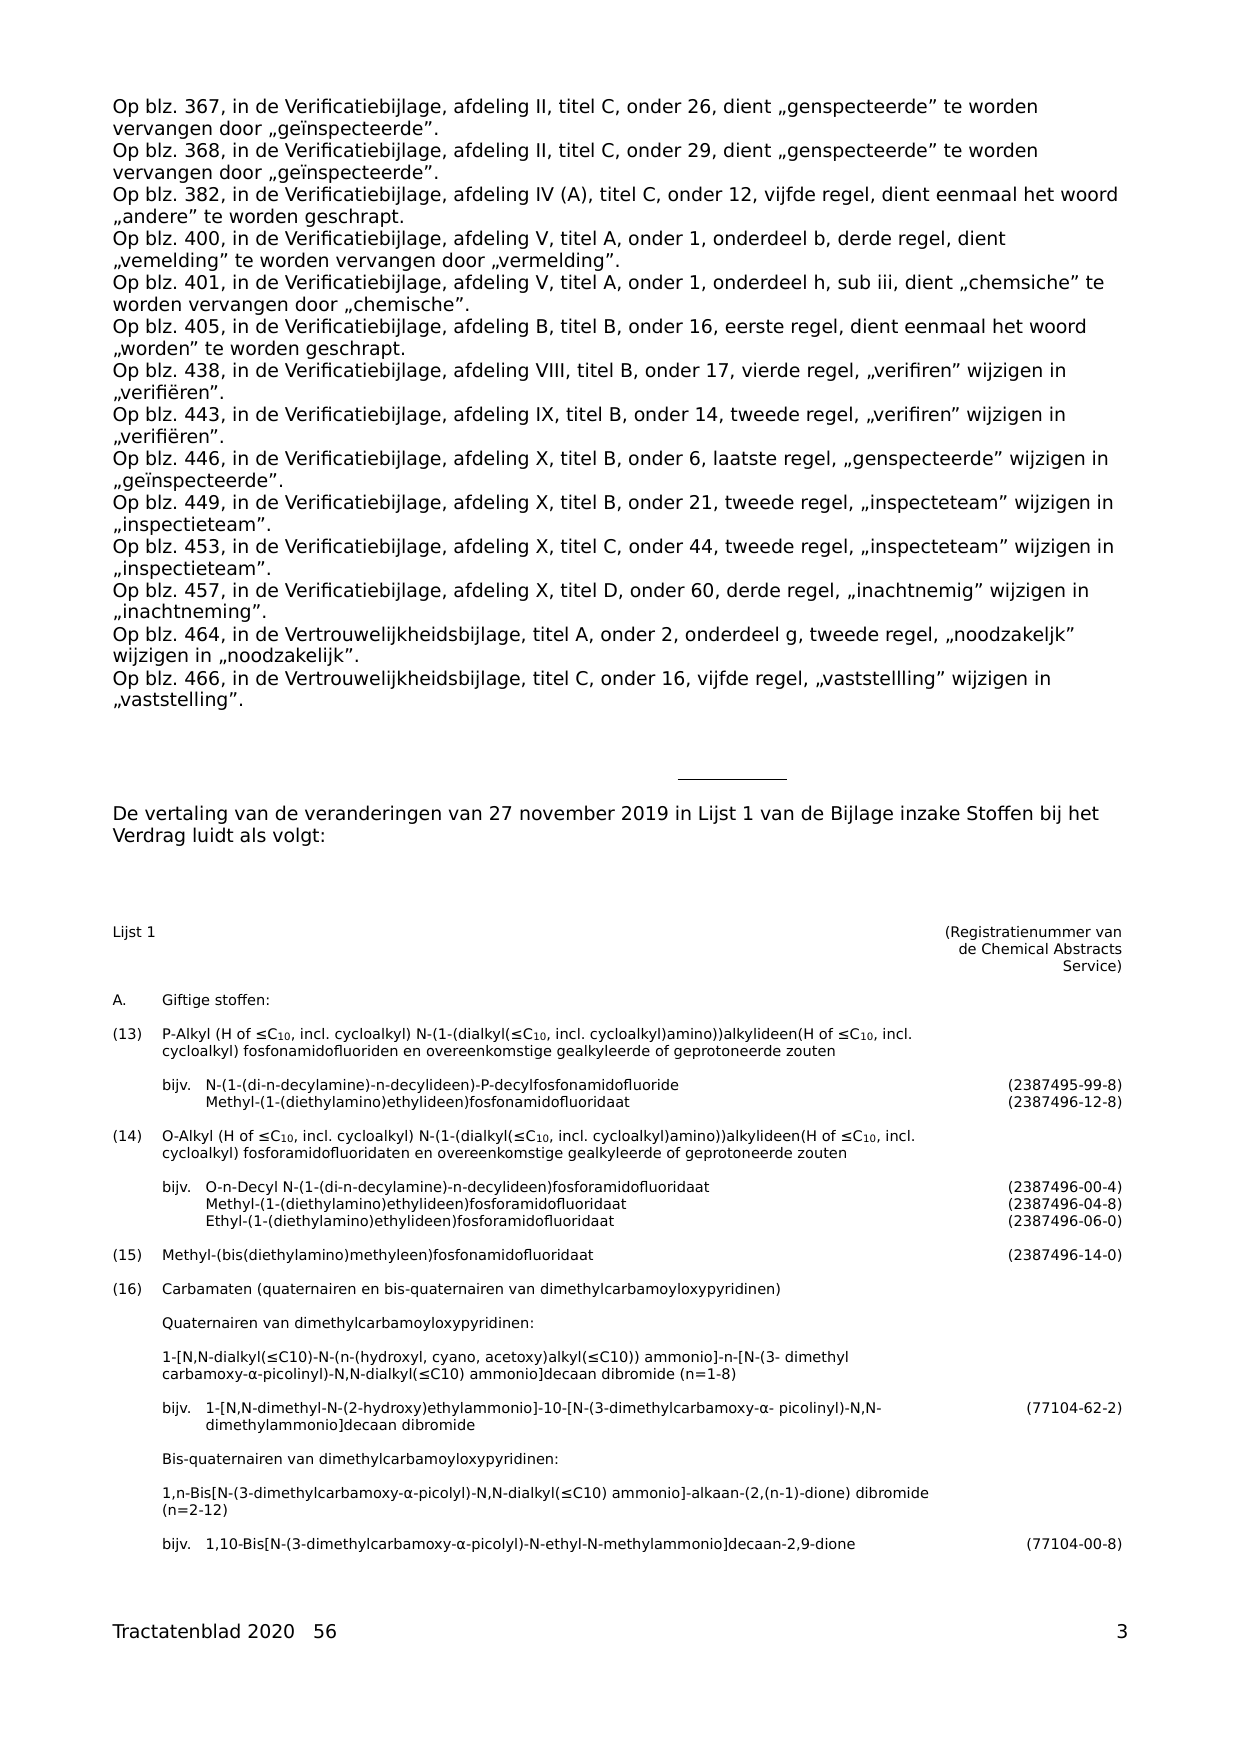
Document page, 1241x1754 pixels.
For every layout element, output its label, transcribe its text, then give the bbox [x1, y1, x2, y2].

table_cell 1,n-Bis[N-(3-dimethylcarbamoxy-α-picolyl)-N,N-dialkyl(≤C10) ammonio]-alkaan-(2,(n-1)-dione) dibromide (n=2-12) [156, 1485, 937, 1518]
table_cell [112, 1451, 156, 1468]
table_header Lijst 1 [112, 924, 937, 975]
table_cell [937, 1451, 1128, 1468]
table_cell (2387496-06-0) [937, 1213, 1128, 1230]
table_cell [156, 1060, 199, 1077]
table_cell [112, 1162, 156, 1179]
table_cell [937, 992, 1128, 1009]
table_cell [112, 1383, 156, 1400]
table_cell [937, 1281, 1128, 1298]
table_cell [156, 1298, 199, 1315]
table_cell Quaternairen van dimethylcarbamoyloxypyridinen: [156, 1315, 937, 1332]
table_cell [937, 1519, 1128, 1536]
table_cell [156, 1264, 199, 1281]
table_cell [112, 1094, 156, 1111]
text Op blz. 453, in de Verificatiebijlage, afdeling X, titel C, onder 44, tweede regel, „inspecteteam” wijzigen in „inspectieteam”. [112, 536, 1128, 579]
table_cell [156, 1332, 199, 1349]
table_cell [156, 1468, 199, 1484]
table_cell [156, 1094, 199, 1111]
text Op blz. 401, in de Verificatiebijlage, afdeling V, titel A, onder 1, onderdeel h, sub iii, dient „chemsiche” te worden vervangen door „chemische”. [112, 272, 1128, 316]
table_cell [200, 1060, 937, 1077]
table_cell (16) [112, 1281, 156, 1298]
table_cell 1-[N,N-dialkyl(≤C10)-N-(n-(hydroxyl, cyano, acetoxy)alkyl(≤C10)) ammonio]-n-[N-(3- dimethyl carbamoxy-α-picolinyl)-N,N-dialkyl(≤C10) ammonio]decaan dibromide (n=1-8) [156, 1349, 937, 1383]
table_cell Р-Alkyl (H of ≤C10, incl. cycloalkyl) N-(1-(dialkyl(≤C10, incl. cycloalkyl)amino))alkylideen(H of ≤C10, incl. cycloalkyl) fosfonamidofluoriden en overeenkomstige gealkyleerde of geprotoneerde zouten [156, 1026, 937, 1060]
table_cell (13) [112, 1026, 156, 1060]
table_cell [937, 975, 1128, 992]
table_cell [937, 1485, 1128, 1518]
table_cell [112, 1315, 156, 1332]
table_cell [112, 1468, 156, 1484]
table_cell [200, 1009, 937, 1026]
table_cell [937, 1264, 1128, 1281]
text Op blz. 449, in de Verificatiebijlage, afdeling X, titel B, onder 21, tweede regel, „inspecteteam” wijzigen in „inspectieteam”. [112, 492, 1128, 536]
table_cell [200, 1434, 937, 1451]
table_cell Methyl-(bis(diethylamino)methyleen)fosfonamidofluoridaat [156, 1247, 937, 1264]
table_cell [937, 1162, 1128, 1179]
table_cell [200, 1468, 937, 1484]
table_cell Methyl-(1-(diethylamino)ethylideen)fosforamidofluoridaat [200, 1196, 937, 1213]
table_cell [937, 1128, 1128, 1162]
table_cell [200, 1264, 937, 1281]
table_cell [156, 975, 199, 992]
table_cell A. [112, 992, 156, 1009]
table_cell [200, 1519, 937, 1536]
table_cell [156, 1196, 199, 1213]
table_cell [937, 1315, 1128, 1332]
table_cell [112, 975, 156, 992]
table_cell [112, 1536, 156, 1552]
table_cell [937, 1298, 1128, 1315]
table_cell [156, 1162, 199, 1179]
table_cell bijv. [156, 1179, 199, 1196]
table_cell [937, 1111, 1128, 1128]
table_cell (2387496-04-8) [937, 1196, 1128, 1213]
text Op blz. 368, in de Verificatiebijlage, afdeling II, titel C, onder 29, dient „genspecteerde” te worden vervangen door „geïnspecteerde”. [112, 140, 1128, 184]
table_cell [112, 1077, 156, 1094]
table_cell [112, 1434, 156, 1451]
table_cell [156, 1434, 199, 1451]
table_cell [156, 1230, 199, 1247]
table_cell [200, 1332, 937, 1349]
table_cell [937, 1383, 1128, 1400]
text Op blz. 382, in de Verificatiebijlage, afdeling IV (A), titel C, onder 12, vijfde regel, dient eenmaal het woord „andere” te worden geschrapt. [112, 184, 1128, 228]
table_cell [937, 1468, 1128, 1484]
table_cell 1-[N,N-dimethyl-N-(2-hydroxy)ethylammonio]-10-[N-(3-dimethylcarbamoxy-α- picolinyl)-N,N-dimethylammonio]decaan dibromide [200, 1400, 937, 1434]
table_cell 1,10-Bis[N-(3-dimethylcarbamoxy-α-picolyl)-N-ethyl-N-methylammonio]decaan-2,9-dione [200, 1536, 937, 1552]
table_cell [112, 1264, 156, 1281]
table_cell (15) [112, 1247, 156, 1264]
table_cell (77104-00-8) [937, 1536, 1128, 1552]
table_cell [200, 1111, 937, 1128]
table_cell [200, 1383, 937, 1400]
table_cell O-n-Decyl N-(1-(di-n-decylamine)-n-decylideen)fosforamidofluoridaat [200, 1179, 937, 1196]
table_cell [112, 1213, 156, 1230]
table_cell [156, 1519, 199, 1536]
table_cell [200, 975, 937, 992]
table_cell [112, 1400, 156, 1434]
table_cell [112, 1009, 156, 1026]
table_cell Bis-quaternairen van dimethylcarbamoyloxypyridinen: [156, 1451, 937, 1468]
table_cell [200, 1162, 937, 1179]
table_cell [937, 1060, 1128, 1077]
table_cell N-(1-(di-n-decylamine)-n-decylideen)-P-decylfosfonamidofluoride [200, 1077, 937, 1094]
table_cell [156, 1111, 199, 1128]
table_cell [112, 1060, 156, 1077]
table_cell [112, 1485, 156, 1518]
table_cell [112, 1230, 156, 1247]
table_cell [112, 1111, 156, 1128]
table_cell [112, 1349, 156, 1383]
table_cell (77104-62-2) [937, 1400, 1128, 1434]
table_cell bijv. [156, 1400, 199, 1434]
table_cell [156, 1009, 199, 1026]
table_cell (14) [112, 1128, 156, 1162]
table_cell [156, 1383, 199, 1400]
text Op blz. 464, in de Vertrouwelijkheidsbijlage, titel A, onder 2, onderdeel g, tweede regel, „noodzakeljk” wijzigen in „noodzakelijk”. [112, 623, 1128, 667]
table_cell O-Alkyl (H of ≤C10, incl. cycloalkyl) N-(1-(dialkyl(≤C10, incl. cycloalkyl)amino))alkylideen(H of ≤C10, incl. cycloalkyl) fosforamidofluoridaten en overeenkomstige gealkyleerde of geprotoneerde zouten [156, 1128, 937, 1162]
table_header (Registratienummer van de Chemical Abstracts Service) [937, 924, 1128, 975]
table_cell [112, 1332, 156, 1349]
table_cell (2387496-00-4) [937, 1179, 1128, 1196]
table_cell Carbamaten (quaternairen en bis-quaternairen van dimethylcarbamoyloxypyridinen) [156, 1281, 937, 1298]
table_cell [156, 1213, 199, 1230]
text De vertaling van de veranderingen van 27 november 2019 in Lijst 1 van de Bijlage inzake Stoffen bij het Verdrag luidt als volgt: [112, 803, 1128, 847]
text Op blz. 443, in de Verificatiebijlage, afdeling IX, titel B, onder 14, tweede regel, „verifiren” wijzigen in „verifiëren”. [112, 404, 1128, 448]
text Op blz. 446, in de Verificatiebijlage, afdeling X, titel B, onder 6, laatste regel, „genspecteerde” wijzigen in „geïnspecteerde”. [112, 448, 1128, 492]
text Op blz. 405, in de Verificatiebijlage, afdeling B, titel B, onder 16, eerste regel, dient eenmaal het woord „worden” te worden geschrapt. [112, 316, 1128, 360]
text Op blz. 466, in de Vertrouwelijkheidsbijlage, titel C, onder 16, vijfde regel, „vaststellling” wijzigen in „vaststelling”. [112, 667, 1128, 711]
table_cell [200, 1298, 937, 1315]
text Op blz. 438, in de Verificatiebijlage, afdeling VIII, titel B, onder 17, vierde regel, „verifiren” wijzigen in „verifiëren”. [112, 360, 1128, 404]
table_cell (2387496-12-8) [937, 1094, 1128, 1111]
table_cell [937, 1349, 1128, 1383]
text Op blz. 457, in de Verificatiebijlage, afdeling X, titel D, onder 60, derde regel, „inachtnemig” wijzigen in „inachtneming”. [112, 579, 1128, 623]
table_cell [112, 1196, 156, 1213]
table_cell Ethyl-(1-(diethylamino)ethylideen)fosforamidofluoridaat [200, 1213, 937, 1230]
table_cell bijv. [156, 1536, 199, 1552]
table_cell [937, 1009, 1128, 1026]
table_cell (2387495-99-8) [937, 1077, 1128, 1094]
text Op blz. 400, in de Verificatiebijlage, afdeling V, titel A, onder 1, onderdeel b, derde regel, dient „vemelding” te worden vervangen door „vermelding”. [112, 228, 1128, 272]
table_cell Giftige stoffen: [156, 992, 937, 1009]
table_cell [200, 1230, 937, 1247]
table_cell [112, 1298, 156, 1315]
table_cell bijv. [156, 1077, 199, 1094]
table_cell [937, 1026, 1128, 1060]
table_cell (2387496-14-0) [937, 1247, 1128, 1264]
table_cell [937, 1434, 1128, 1451]
table_cell [937, 1230, 1128, 1247]
table_cell [112, 1179, 156, 1196]
table_cell Methyl-(1-(diethylamino)ethylideen)fosfonamidofluoridaat [200, 1094, 937, 1111]
text Op blz. 367, in de Verificatiebijlage, afdeling II, titel C, onder 26, dient „genspecteerde” te worden vervangen door „geïnspecteerde”. [112, 96, 1128, 140]
table_cell [112, 1519, 156, 1536]
table_cell [937, 1332, 1128, 1349]
